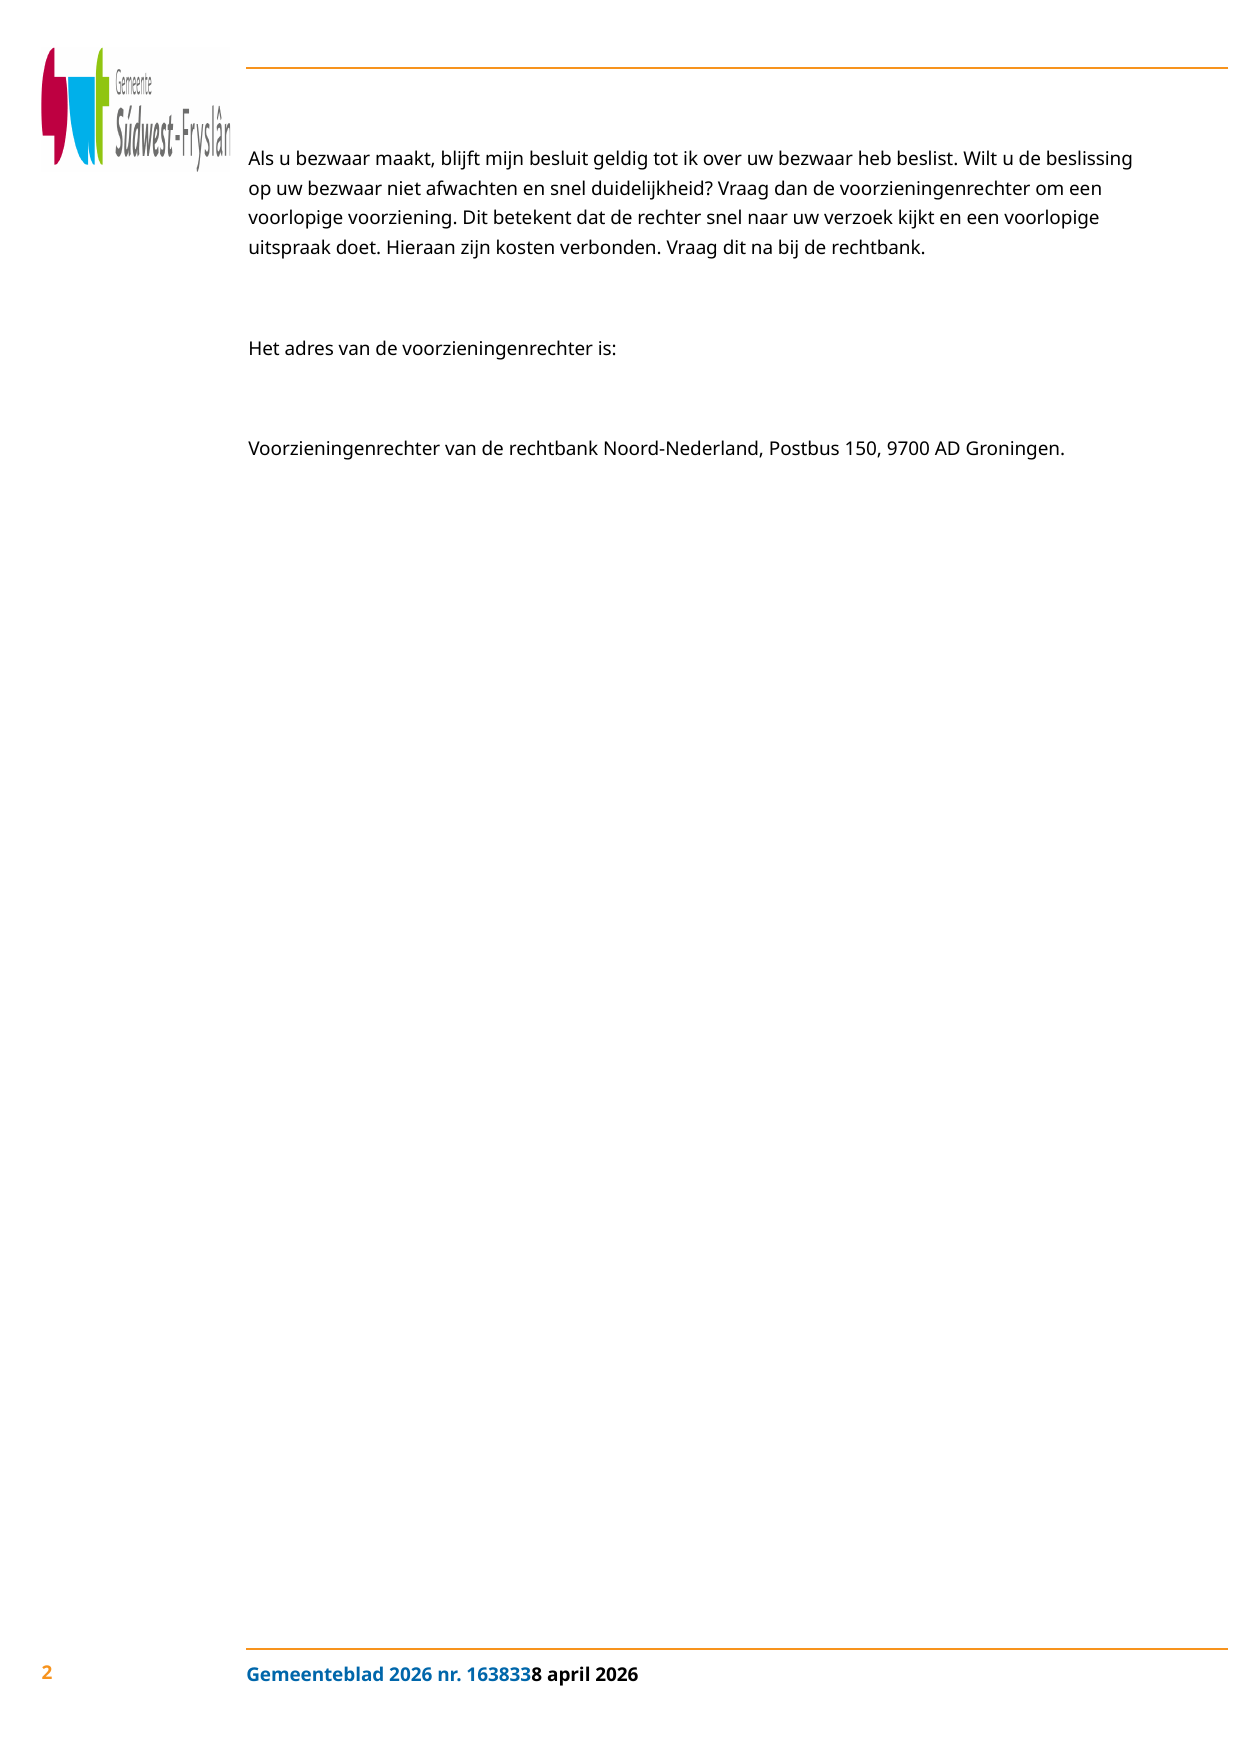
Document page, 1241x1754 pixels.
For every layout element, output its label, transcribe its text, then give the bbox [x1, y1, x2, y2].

text Het adres van de voorzieningenrechter is: [248, 335, 1152, 361]
text Als u bezwaar maakt, blijft mijn besluit geldig tot ik over uw bezwaar heb beslist. Wilt u de beslissing op uw bezwaar niet afwachten en snel duidelijkheid? Vraag dan de voorzieningenrechter om een voorlopige voorziening. Dit betekent dat de rechter snel naar uw verzoek kijkt en een voorlopige uitspraak doet. Hieraan zijn kosten verbonden. Vraag dit na bij de rechtbank. [248, 145, 1152, 260]
picture [41, 47, 231, 172]
text Voorzieningenrechter van de rechtbank Noord-Nederland, Postbus 150, 9700 AD Groningen. [248, 436, 1152, 461]
